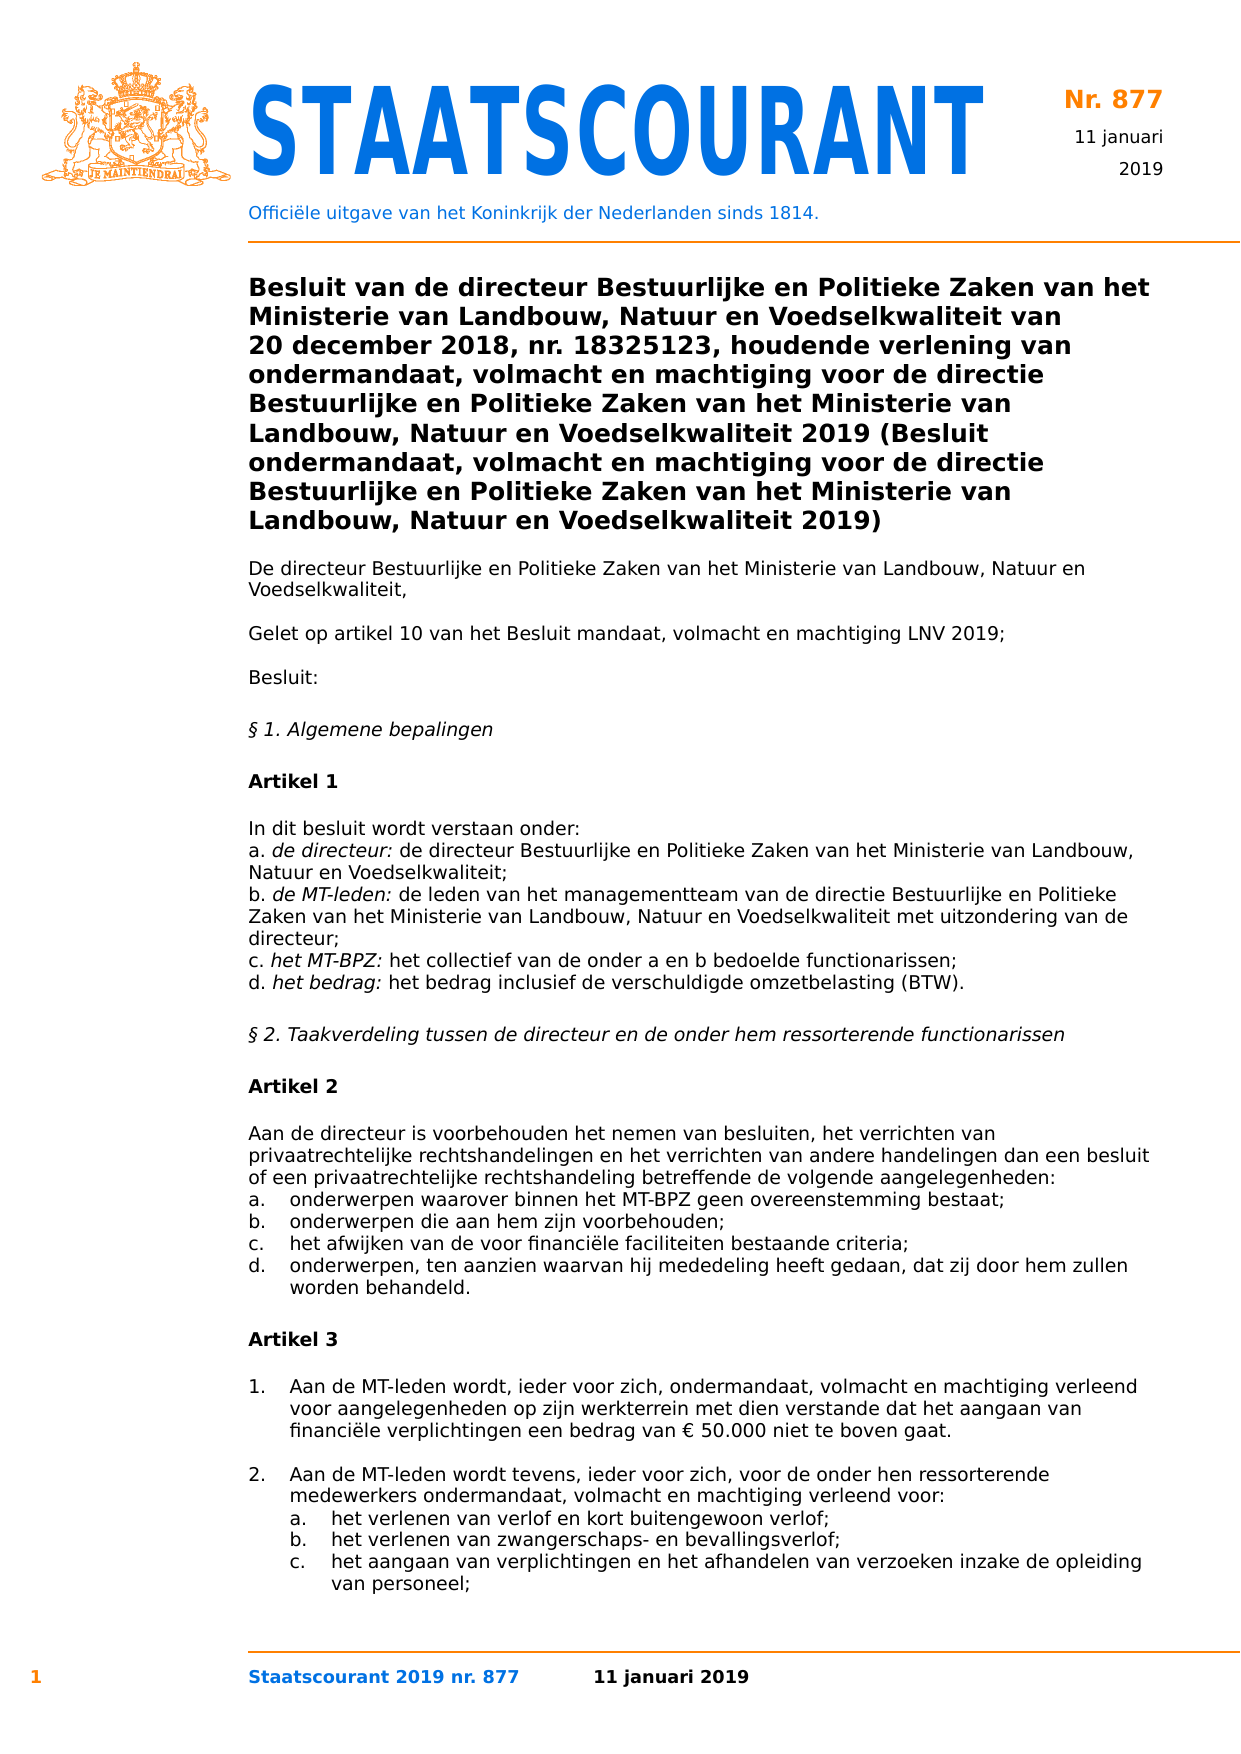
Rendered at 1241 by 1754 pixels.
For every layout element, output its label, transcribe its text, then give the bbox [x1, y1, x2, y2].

text In dit besluit wordt verstaan onder: [248, 818, 1163, 840]
text a. het verlenen van verlof en kort buitengewoon verlof; [289, 1507, 1163, 1529]
table_header STAATSCOURANT [248, 62, 998, 203]
text a. onderwerpen waarover binnen het MT-BPZ geen overeenstemming bestaat; [248, 1189, 1163, 1211]
subtitle § 2. Taakverdeling tussen de directeur en de onder hem ressorterende functionarissen [248, 1024, 1163, 1046]
text Besluit: [248, 667, 1163, 689]
text 2. Aan de MT-leden wordt tevens, ieder voor zich, voor de onder hen ressorterende medewerkers ondermandaat, volmacht en machtiging verleend voor: [248, 1463, 1163, 1507]
text De directeur Bestuurlijke en Politieke Zaken van het Ministerie van Landbouw, Natuur en Voedselkwaliteit, [248, 557, 1163, 601]
table_cell 11 januari [998, 121, 1240, 153]
table_header [25, 62, 248, 241]
subtitle Artikel 1 [248, 771, 1163, 793]
text Aan de directeur is voorbehouden het nemen van besluiten, het verrichten van privaatrechtelijke rechtshandelingen en het verrichten van andere handelingen dan een besluit of een privaatrechtelijke rechtshandeling betreffende de volgende aangelegenheden: [248, 1123, 1163, 1189]
text Gelet op artikel 10 van het Besluit mandaat, volmacht en machtiging LNV 2019; [248, 623, 1163, 645]
text 1. Aan de MT-leden wordt, ieder voor zich, ondermandaat, volmacht en machtiging verleend voor aangelegenheden op zijn werkterrein met dien verstande dat het aangaan van financiële verplichtingen een bedrag van € 50.000 niet te boven gaat. [248, 1376, 1163, 1442]
subtitle § 1. Algemene bepalingen [248, 719, 1163, 741]
table_cell 2019 [998, 153, 1240, 203]
text d. onderwerpen, ten aanzien waarvan hij mededeling heeft gedaan, dat zij door hem zullen worden behandeld. [248, 1255, 1163, 1299]
subtitle Artikel 3 [248, 1329, 1163, 1351]
subtitle Artikel 2 [248, 1076, 1163, 1098]
table_header Nr. 877 [998, 62, 1240, 121]
picture [41, 62, 231, 186]
text d. het bedrag: het bedrag inclusief de verschuldigde omzetbelasting (BTW). [248, 972, 1163, 994]
subtitle Besluit van de directeur Bestuurlijke en Politieke Zaken van het Ministerie van Landbouw, Natuur en Voedselkwaliteit van 20 december 2018, nr. 18325123, houdende verlening van ondermandaat, volmacht en machtiging voor de directie Bestuurlijke en Politieke Zaken van het Ministerie van Landbouw, Natuur en Voedselkwaliteit 2019 (Besluit ondermandaat, volmacht en machtiging voor de directie Bestuurlijke en Politieke Zaken van het Ministerie van Landbouw, Natuur en Voedselkwaliteit 2019) [248, 273, 1163, 536]
table_cell Officiële uitgave van het Koninkrijk der Nederlanden sinds 1814. [248, 203, 1240, 241]
text c. het MT-BPZ: het collectief van de onder a en b bedoelde functionarissen; [248, 950, 1163, 972]
text b. het verlenen van zwangerschaps- en bevallingsverlof; [289, 1529, 1163, 1551]
text b. de MT-leden: de leden van het managementteam van de directie Bestuurlijke en Politieke Zaken van het Ministerie van Landbouw, Natuur en Voedselkwaliteit met uitzondering van de directeur; [248, 884, 1163, 950]
text c. het aangaan van verplichtingen en het afhandelen van verzoeken inzake de opleiding van personeel; [289, 1551, 1163, 1595]
text b. onderwerpen die aan hem zijn voorbehouden; [248, 1211, 1163, 1233]
text c. het afwijken van de voor financiële faciliteiten bestaande criteria; [248, 1233, 1163, 1255]
text a. de directeur: de directeur Bestuurlijke en Politieke Zaken van het Ministerie van Landbouw, Natuur en Voedselkwaliteit; [248, 840, 1163, 884]
